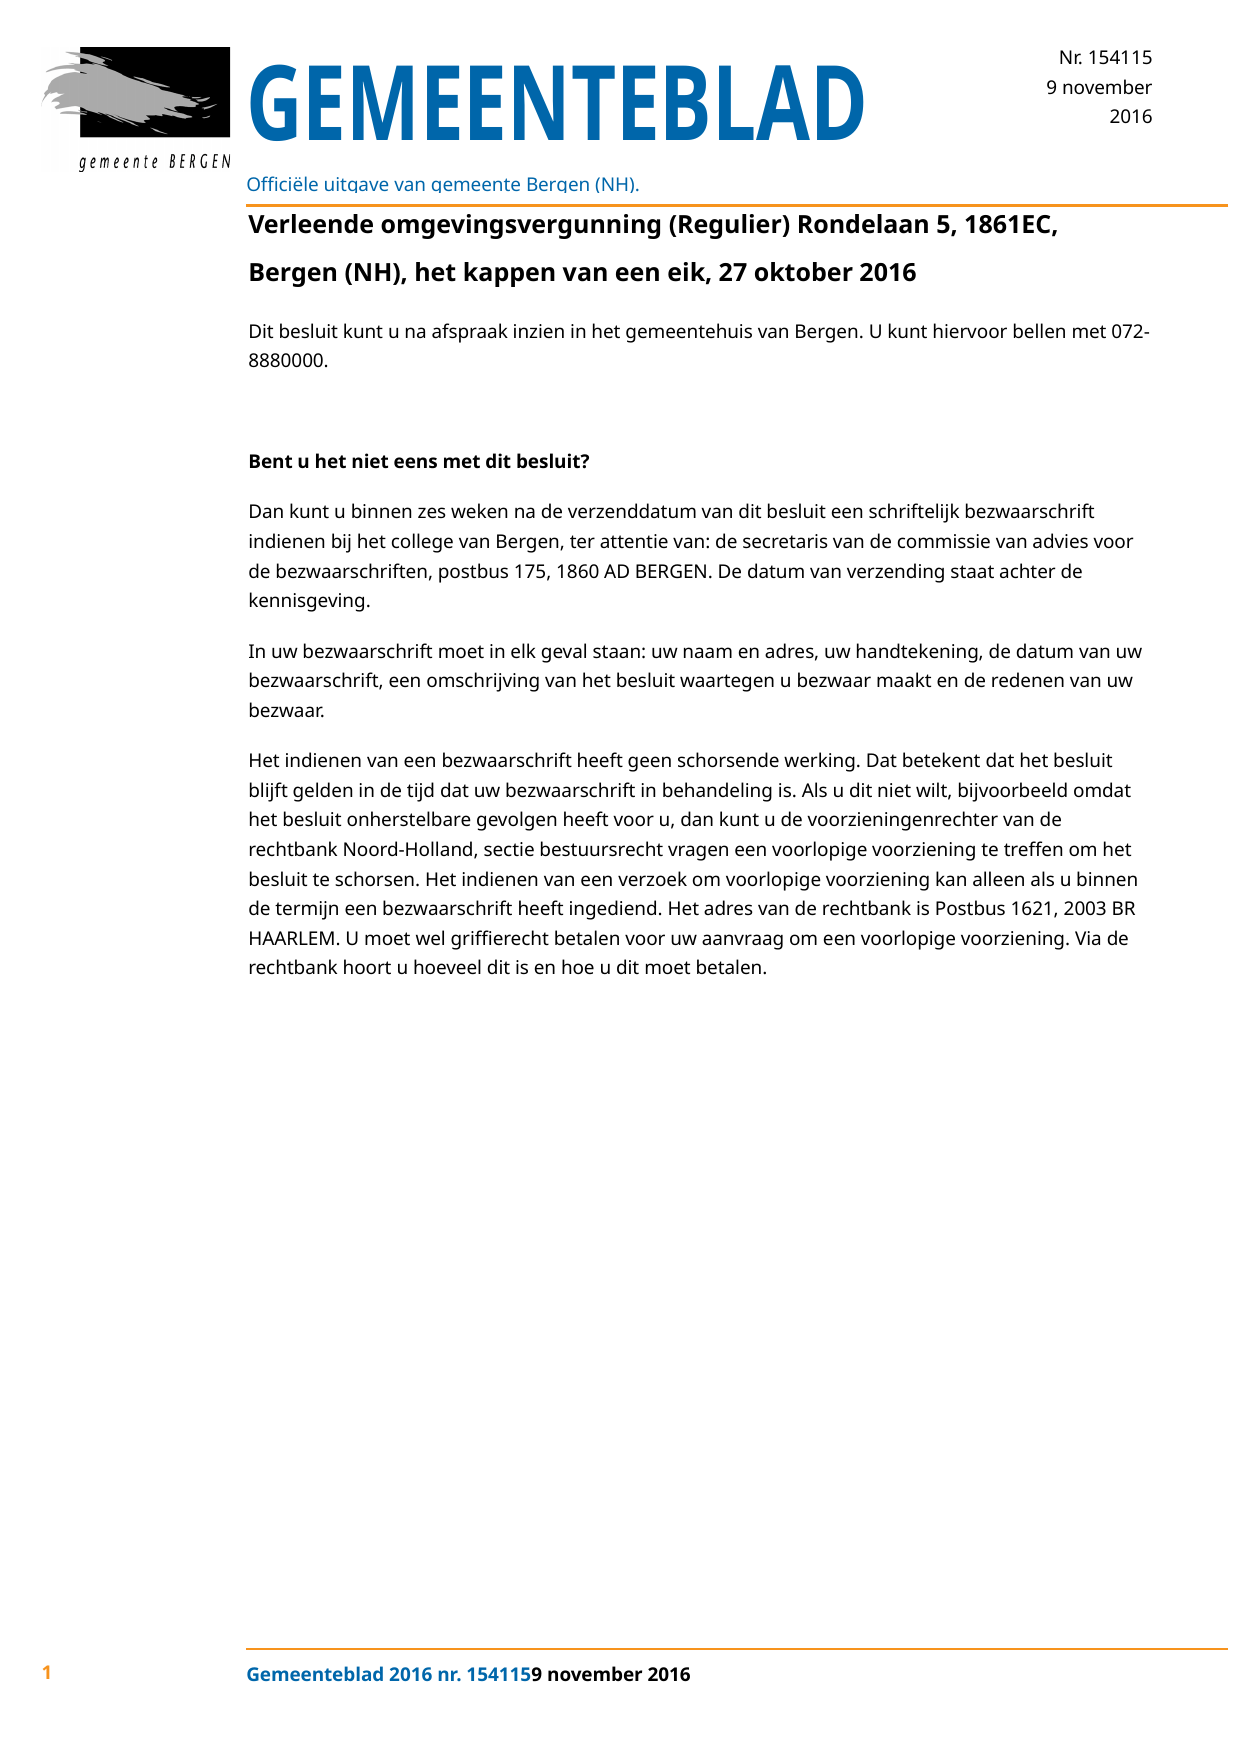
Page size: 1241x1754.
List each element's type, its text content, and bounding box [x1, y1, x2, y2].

text Verleende omgevingsvergunning (Regulier) Rondelaan 5, 1861EC, Bergen (NH), het kappen van een eik, 27 oktober 2016 [248, 207, 1152, 288]
text Het indienen van een bezwaarschrift heeft geen schorsende werking. Dat betekent dat het besluit blijft gelden in de tijd dat uw bezwaarschrift in behandeling is. Als u dit niet wilt, bijvoorbeeld omdat het besluit onherstelbare gevolgen heeft voor u, dan kunt u de voorzieningenrechter van de rechtbank Noord-Holland, sectie bestuursrecht vragen een voorlopige voorziening te treffen om het besluit te schorsen. Het indienen van een verzoek om voorlopige voorziening kan alleen als u binnen de termijn een bezwaarschrift heeft ingediend. Het adres van de rechtbank is Postbus 1621, 2003 BR HAARLEM. U moet wel griffierecht betalen voor uw aanvraag om een voorlopige voorziening. Via de rechtbank hoort u hoeveel dit is en hoe u dit moet betalen. [248, 747, 1152, 980]
text Dan kunt u binnen zes weken na de verzenddatum van dit besluit een schriftelijk bezwaarschrift indienen bij het college van Bergen, ter attentie van: de secretaris van de commissie van advies voor de bezwaarschriften, postbus 175, 1860 AD BERGEN. De datum van verzending staat achter de kennisgeving. [248, 499, 1152, 613]
text In uw bezwaarschrift moet in elk geval staan: uw naam en adres, uw handtekening, de datum van uw bezwaarschrift, een omschrijving van het besluit waartegen u bezwaar maakt en de redenen van uw bezwaar. [248, 638, 1152, 723]
text Dit besluit kunt u na afspraak inzien in het gemeentehuis van Bergen. U kunt hiervoor bellen met 072-8880000. [248, 318, 1152, 373]
text Bent u het niet eens met dit besluit? [248, 448, 1152, 474]
picture [41, 47, 231, 172]
